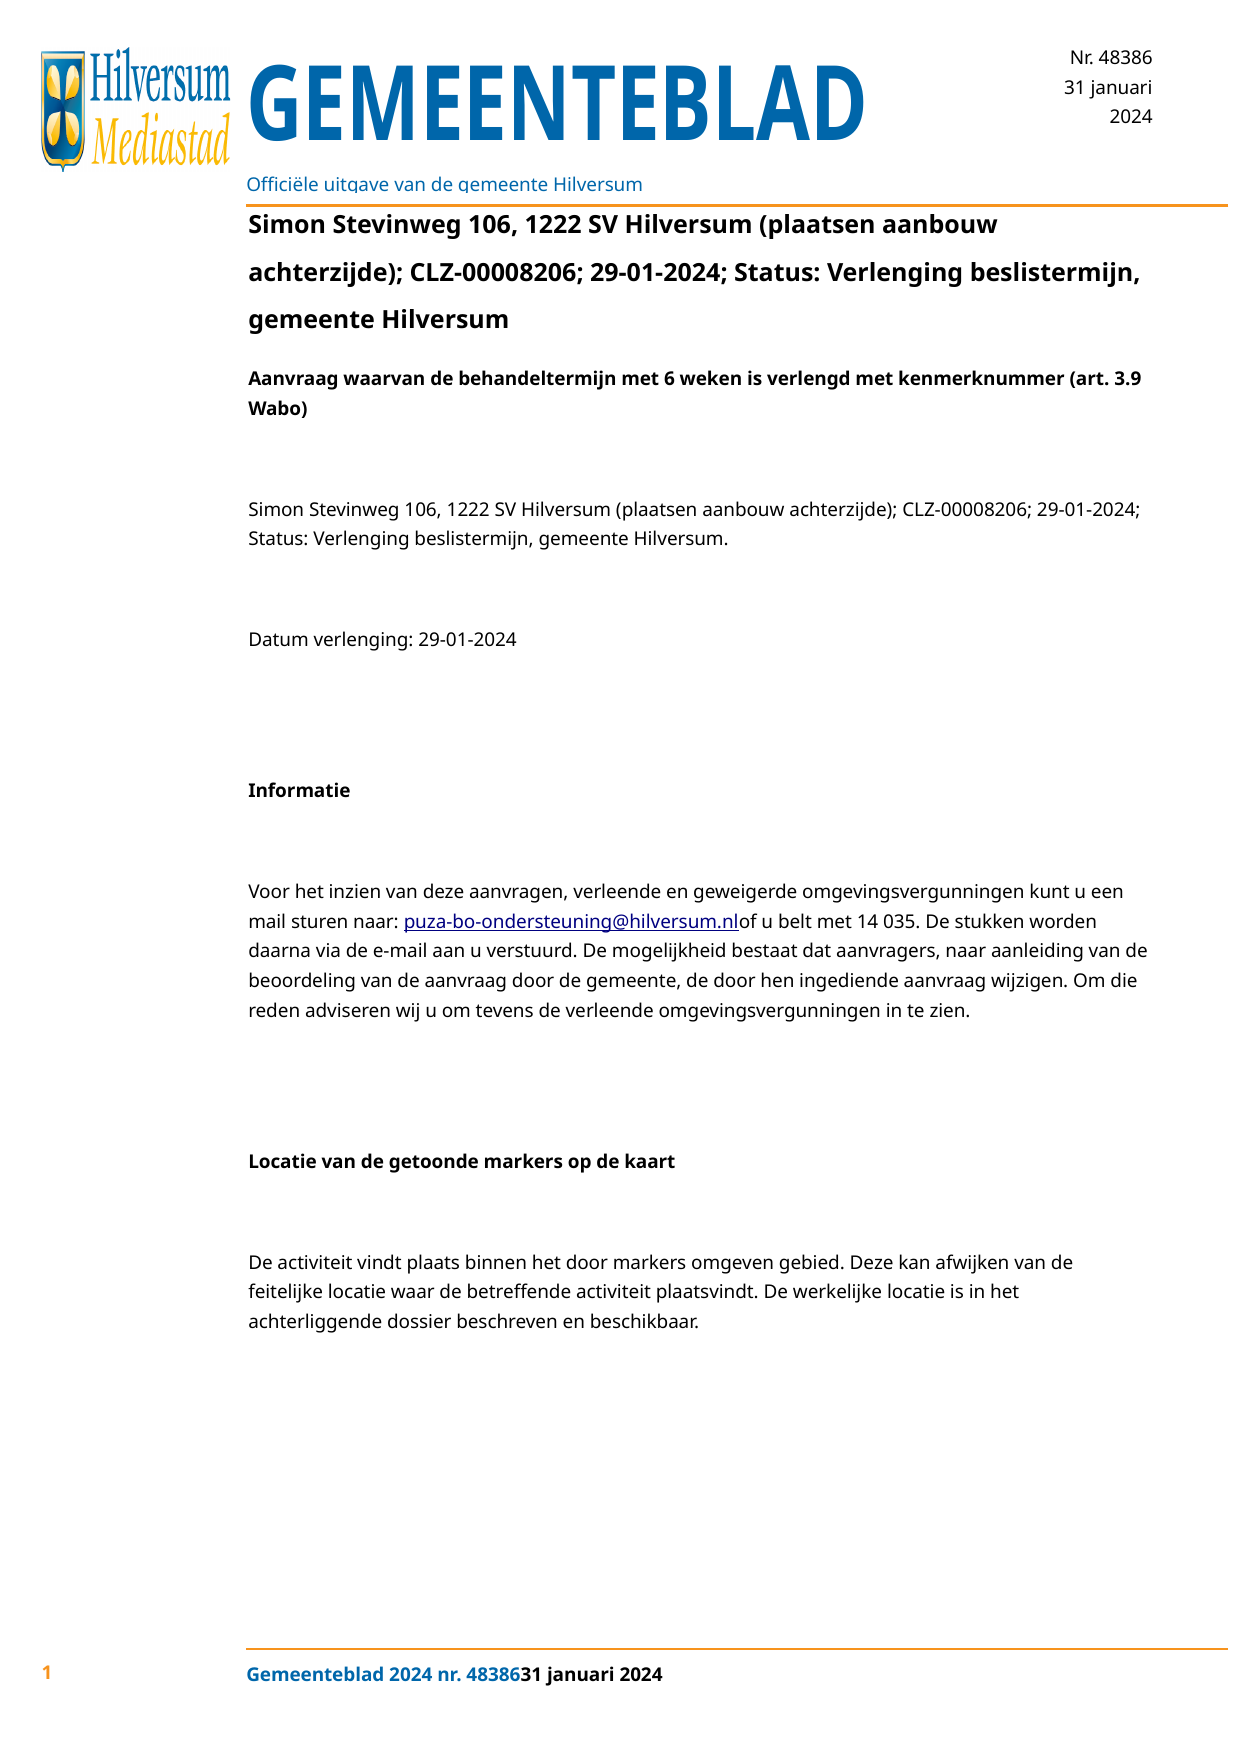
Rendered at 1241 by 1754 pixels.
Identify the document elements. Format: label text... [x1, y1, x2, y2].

text Locatie van de getoonde markers op de kaart [248, 1148, 1152, 1174]
text De activiteit vindt plaats binnen het door markers omgeven gebied. Deze kan afwijken van de feitelijke locatie waar de betreffende activiteit plaatsvindt. De werkelijke locatie is in het achterliggende dossier beschreven en beschikbaar. [248, 1249, 1152, 1334]
picture [41, 47, 231, 172]
text Voor het inzien van deze aanvragen, verleende en geweigerde omgevingsvergunningen kunt u een mail sturen naar: puza-bo-ondersteuning@hilversum.nlof u belt met 14 035. De stukken worden daarna via de e-mail aan u verstuurd. De mogelijkheid bestaat dat aanvragers, naar aanleiding van de beoordeling van de aanvraag door de gemeente, de door hen ingediende aanvraag wijzigen. Om die reden adviseren wij u om tevens de verleende omgevingsvergunningen in te zien. [248, 878, 1152, 1022]
text Informatie [248, 778, 1152, 803]
text Simon Stevinweg 106, 1222 SV Hilversum (plaatsen aanbouw achterzijde); CLZ-00008206; 29-01-2024; Status: Verlenging beslistermijn, gemeente Hilversum. [248, 496, 1152, 551]
text Datum verlenging: 29-01-2024 [248, 626, 1152, 652]
text Aanvraag waarvan de behandeltermijn met 6 weken is verlengd met kenmerknummer (art. 3.9 Wabo) [248, 366, 1152, 421]
text Simon Stevinweg 106, 1222 SV Hilversum (plaatsen aanbouw achterzijde); CLZ-00008206; 29-01-2024; Status: Verlenging beslistermijn, gemeente Hilversum [248, 207, 1152, 336]
